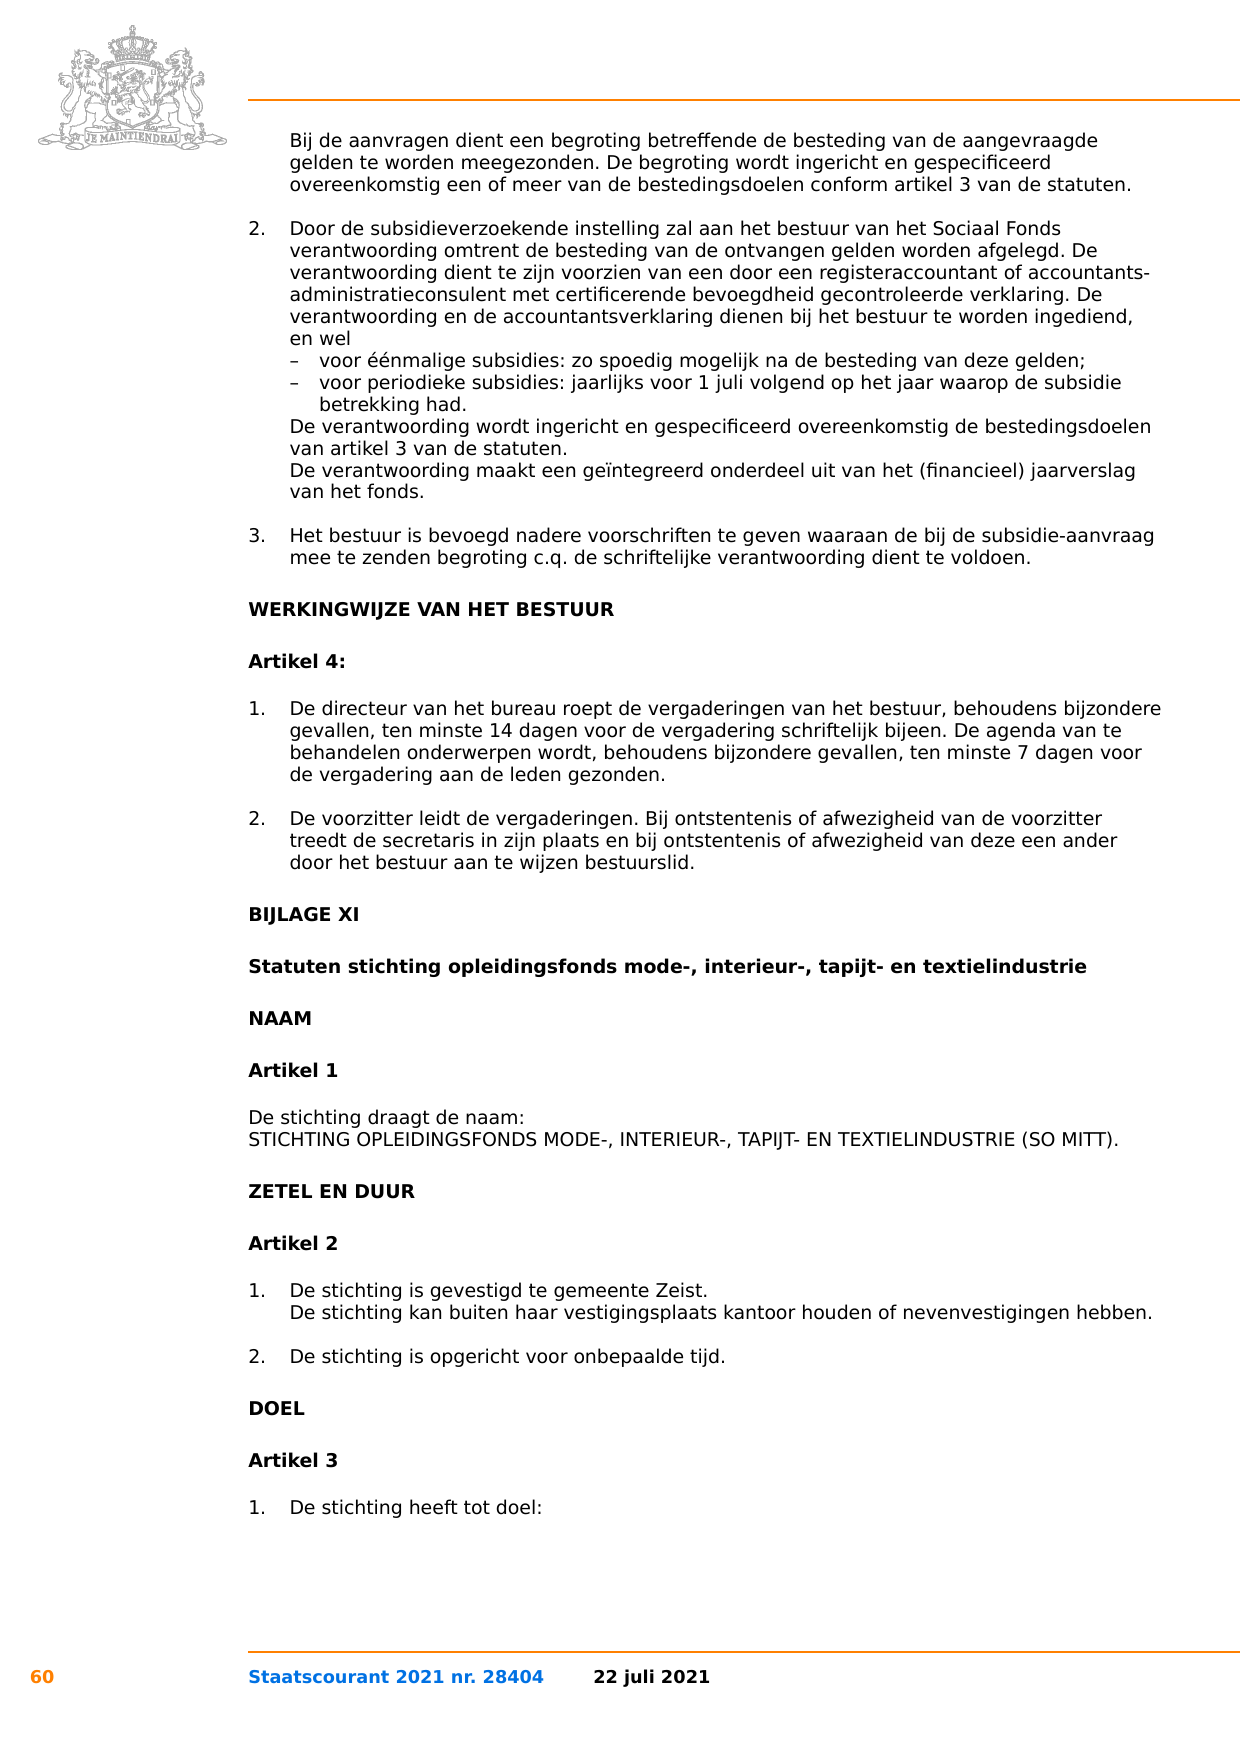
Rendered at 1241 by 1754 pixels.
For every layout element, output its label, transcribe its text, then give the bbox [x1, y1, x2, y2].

text 1. De stichting is gevestigd te gemeente Zeist. [248, 1280, 1163, 1302]
text 2. De stichting is opgericht voor onbepaalde tijd. [248, 1346, 1163, 1368]
text – voor periodieke subsidies: jaarlijks voor 1 juli volgend op het jaar waarop de subsidie betrekking had. [289, 372, 1163, 416]
text 1. De stichting heeft tot doel: [248, 1497, 1163, 1518]
text De verantwoording wordt ingericht en gespecificeerd overeenkomstig de bestedingsdoelen van artikel 3 van de statuten. [289, 416, 1163, 459]
subtitle BIJLAGE XI [248, 904, 1163, 926]
picture [38, 25, 227, 150]
text 2. De voorzitter leidt de vergaderingen. Bij ontstentenis of afwezigheid van de voorzitter treedt de secretaris in zijn plaats en bij ontstentenis of afwezigheid van deze een ander door het bestuur aan te wijzen bestuurslid. [248, 808, 1163, 874]
text STICHTING OPLEIDINGSFONDS MODE-, INTERIEUR-, TAPIJT- EN TEXTIELINDUSTRIE (SO MITT). [248, 1129, 1163, 1151]
subtitle NAAM [248, 1008, 1163, 1030]
subtitle Statuten stichting opleidingsfonds mode-, interieur-, tapijt- en textielindustrie [248, 956, 1163, 978]
subtitle Artikel 4: [248, 651, 1163, 673]
subtitle WERKINGWIJZE VAN HET BESTUUR [248, 599, 1163, 621]
text Bij de aanvragen dient een begroting betreffende de besteding van de aangevraagde gelden te worden meegezonden. De begroting wordt ingericht en gespecificeerd overeenkomstig een of meer van de bestedingsdoelen conform artikel 3 van de statuten. [289, 130, 1163, 196]
text 1. De directeur van het bureau roept de vergaderingen van het bestuur, behoudens bijzondere gevallen, ten minste 14 dagen voor de vergadering schriftelijk bijeen. De agenda van te behandelen onderwerpen wordt, behoudens bijzondere gevallen, ten minste 7 dagen voor de vergadering aan de leden gezonden. [248, 698, 1163, 786]
subtitle Artikel 2 [248, 1233, 1163, 1255]
subtitle DOEL [248, 1398, 1163, 1419]
text – voor éénmalige subsidies: zo spoedig mogelijk na de besteding van deze gelden; [289, 349, 1163, 372]
text De stichting draagt de naam: [248, 1107, 1163, 1129]
subtitle Artikel 3 [248, 1449, 1163, 1472]
text De stichting kan buiten haar vestigingsplaats kantoor houden of nevenvestigingen hebben. [289, 1302, 1163, 1324]
text De verantwoording maakt een geïntegreerd onderdeel uit van het (financieel) jaarverslag van het fonds. [289, 459, 1163, 503]
text 3. Het bestuur is bevoegd nadere voorschriften te geven waaraan de bij de subsidie-aanvraag mee te zenden begroting c.q. de schriftelijke verantwoording dient te voldoen. [248, 525, 1163, 569]
subtitle ZETEL EN DUUR [248, 1181, 1163, 1203]
subtitle Artikel 1 [248, 1060, 1163, 1082]
text 2. Door de subsidieverzoekende instelling zal aan het bestuur van het Sociaal Fonds verantwoording omtrent de besteding van de ontvangen gelden worden afgelegd. De verantwoording dient te zijn voorzien van een door een registeraccountant of accountants-administratieconsulent met certificerende bevoegdheid gecontroleerde verklaring. De verantwoording en de accountantsverklaring dienen bij het bestuur te worden ingediend, en wel [248, 218, 1163, 349]
